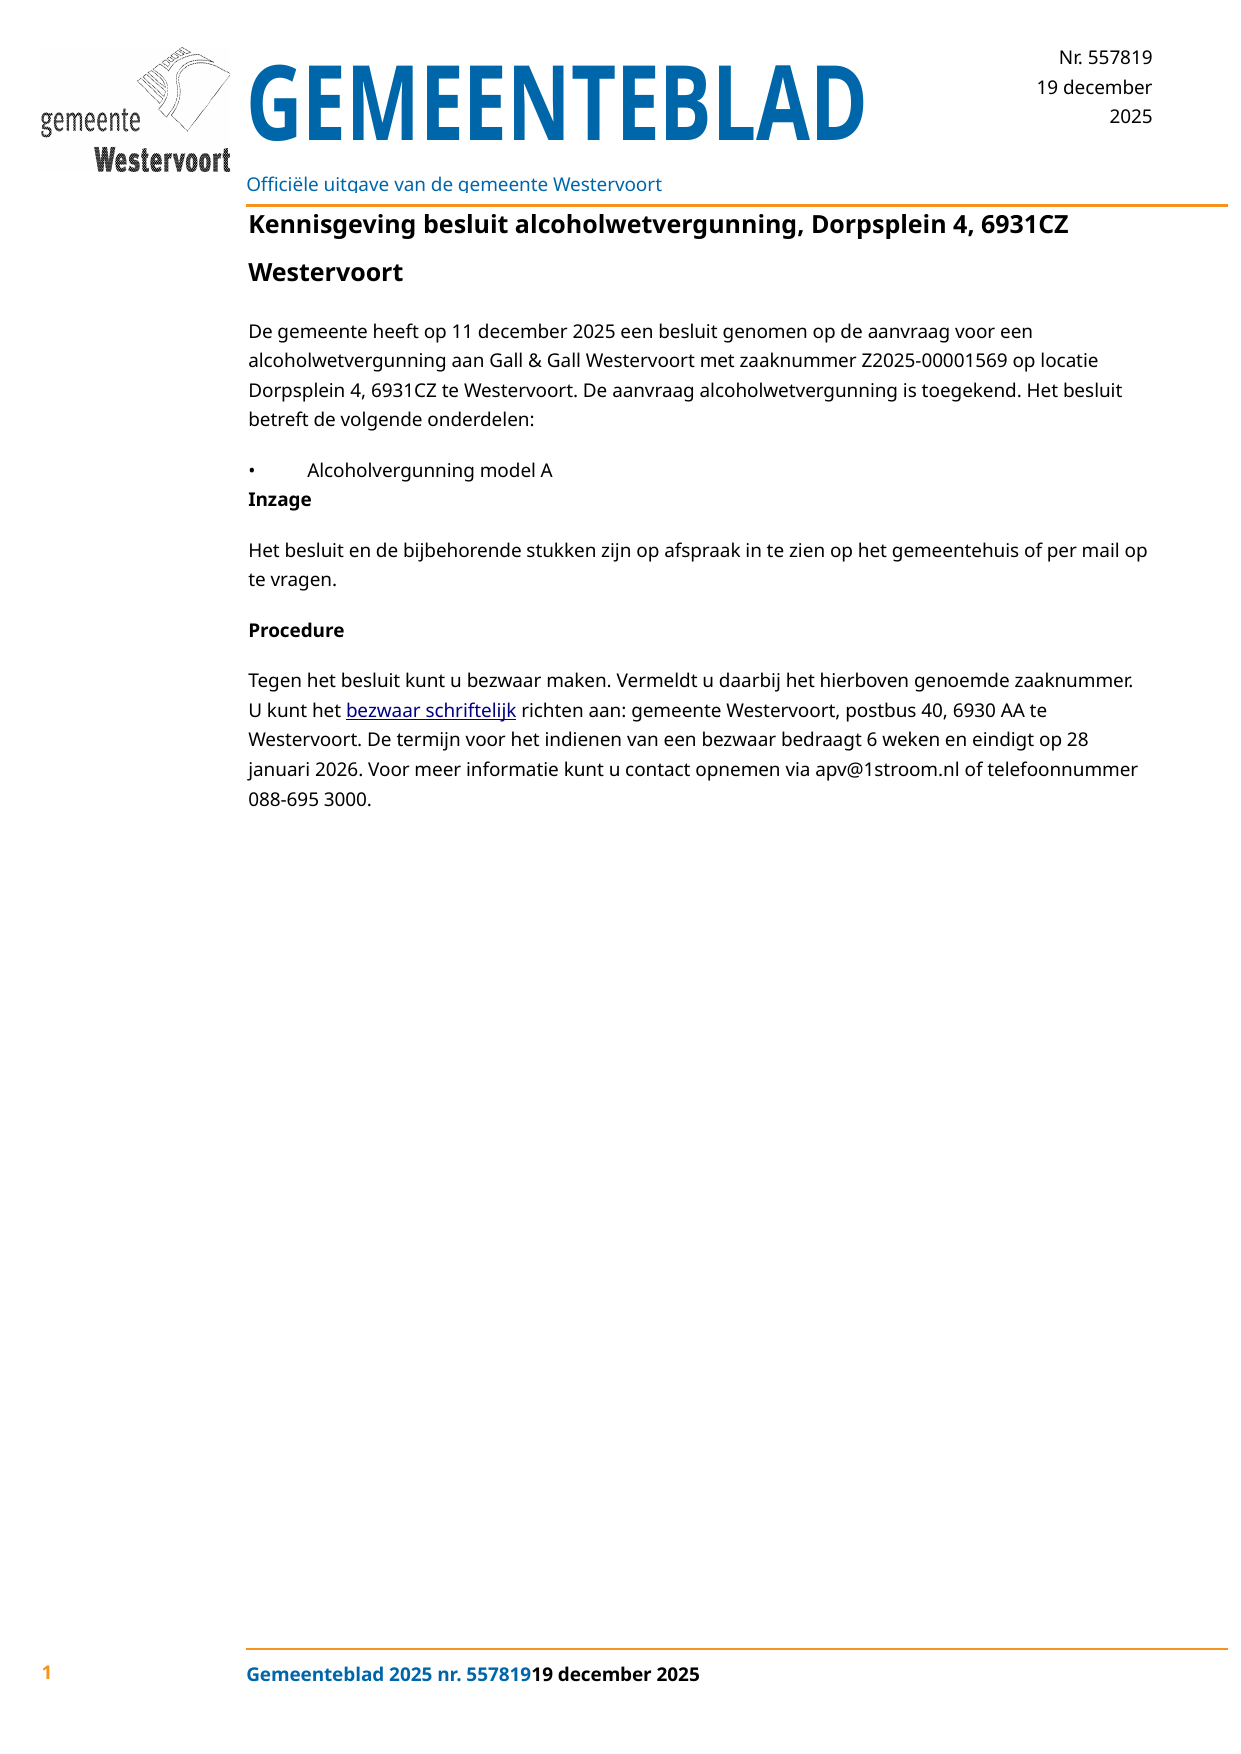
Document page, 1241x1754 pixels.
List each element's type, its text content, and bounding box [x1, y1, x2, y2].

text Het besluit en de bijbehorende stukken zijn op afspraak in te zien op het gemeentehuis of per mail op te vragen. [248, 537, 1152, 592]
text Tegen het besluit kunt u bezwaar maken. Vermeldt u daarbij het hierboven genoemde zaaknummer. U kunt het bezwaar schriftelijk richten aan: gemeente Westervoort, postbus 40, 6930 AA te Westervoort. De termijn voor het indienen van een bezwaar bedraagt 6 weken en eindigt op 28 januari 2026. Voor meer informatie kunt u contact opnemen via apv@1stroom.nl of telefoonnummer 088-695 3000. [248, 667, 1152, 812]
text Inzage [248, 487, 1152, 512]
text De gemeente heeft op 11 december 2025 een besluit genomen op de aanvraag voor een alcoholwetvergunning aan Gall & Gall Westervoort met zaaknummer Z2025-00001569 op locatie Dorpsplein 4, 6931CZ te Westervoort. De aanvraag alcoholwetvergunning is toegekend. Het besluit betreft de volgende onderdelen: [248, 318, 1152, 432]
text Kennisgeving besluit alcoholwetvergunning, Dorpsplein 4, 6931CZ Westervoort [248, 207, 1152, 288]
text Procedure [248, 617, 1152, 643]
picture [41, 47, 231, 172]
list Alcoholvergunning model A [248, 457, 1152, 483]
